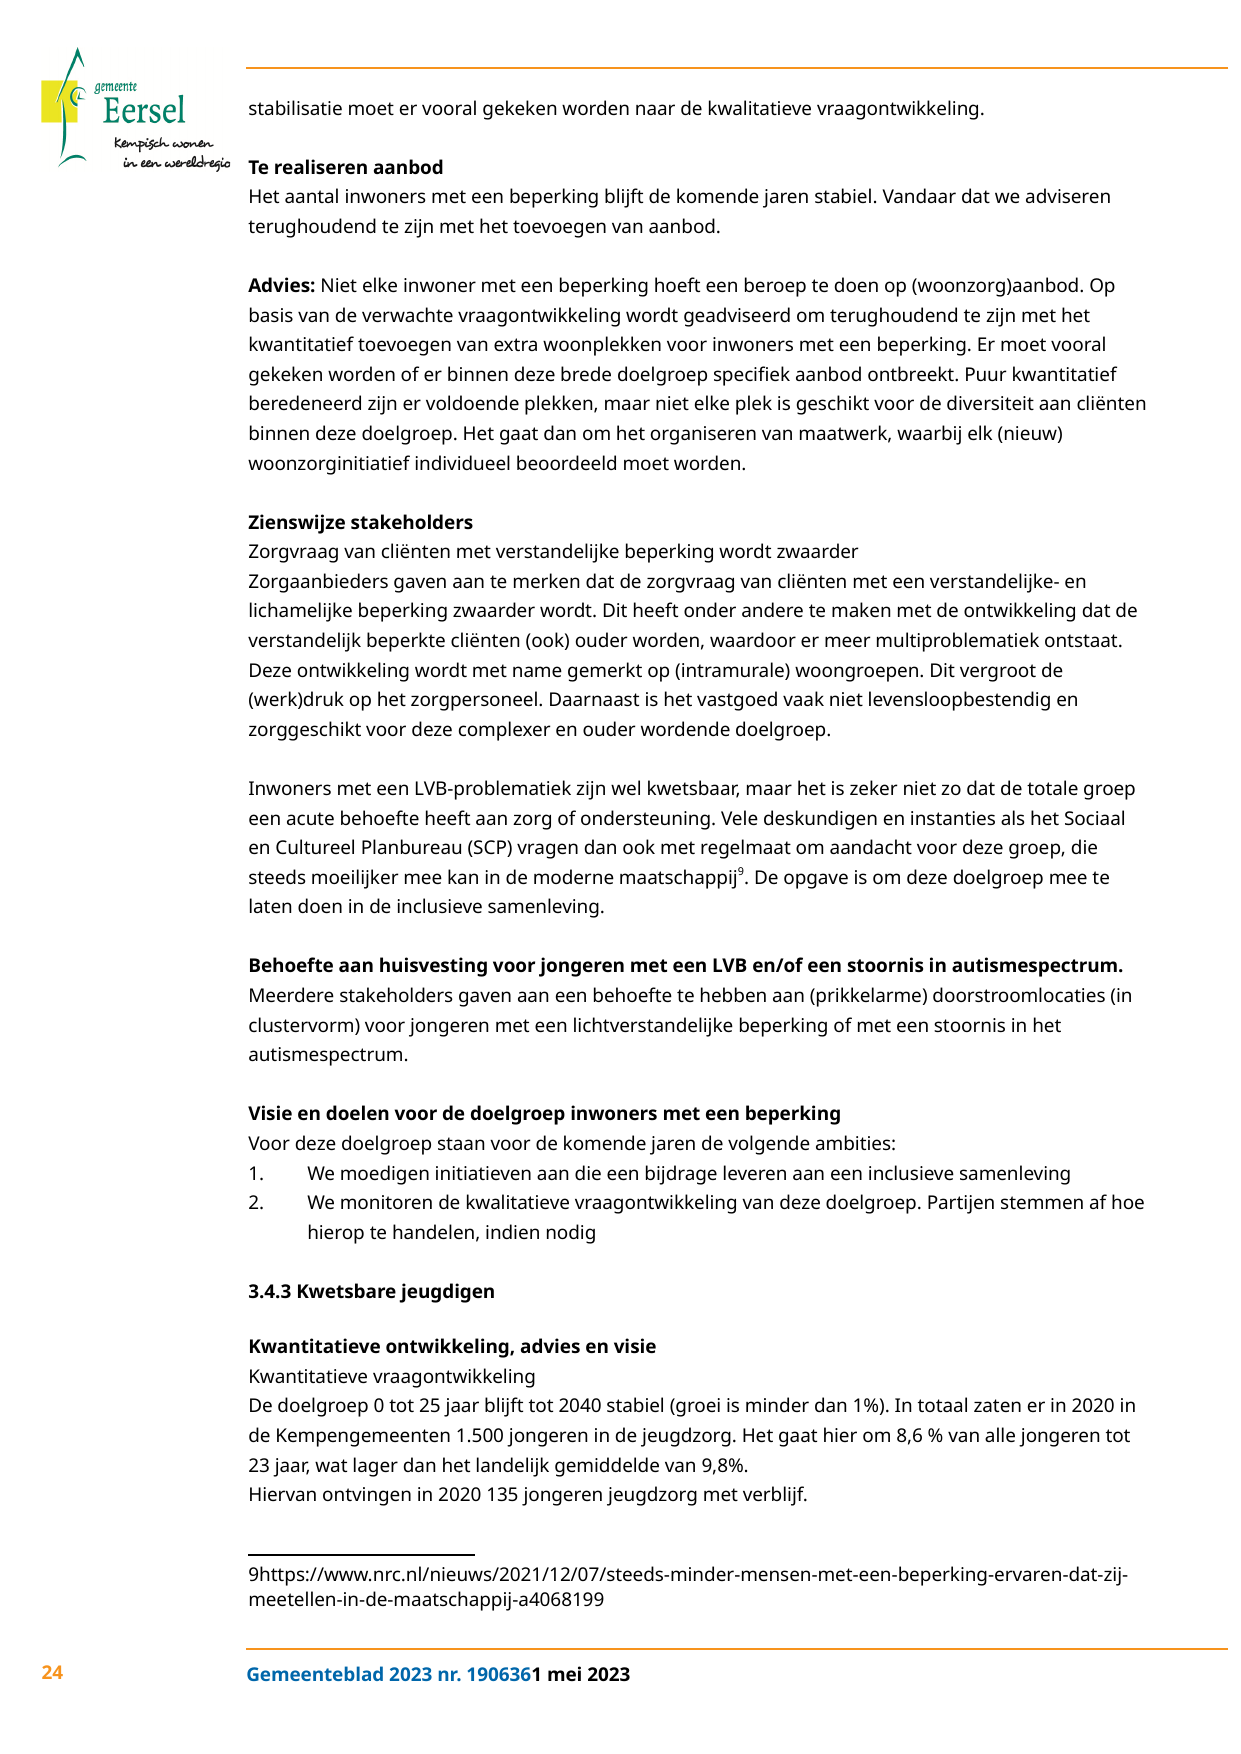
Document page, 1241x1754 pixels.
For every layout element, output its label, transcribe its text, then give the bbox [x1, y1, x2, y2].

text stabilisatie moet er vooral gekeken worden naar de kwalitatieve vraagontwikkeling. [248, 95, 1152, 121]
text De doelgroep 0 tot 25 jaar blijft tot 2040 stabiel (groei is minder dan 1%). In totaal zaten er in 2020 in de Kempengemeenten 1.500 jongeren in de jeugdzorg. Het gaat hier om 8,6 % van alle jongeren tot 23 jaar, wat lager dan het landelijk gemiddelde van 9,8%. [248, 1393, 1152, 1477]
text Het aantal inwoners met een beperking blijft de komende jaren stabiel. Vandaar dat we adviseren terughoudend te zijn met het toevoegen van aanbod. [248, 183, 1152, 239]
text Behoefte aan huisvesting voor jongeren met een LVB en/of een stoornis in autismespectrum. [248, 953, 1152, 978]
text 3.4.3 Kwetsbare jeugdigen [248, 1278, 1152, 1304]
text Hiervan ontvingen in 2020 135 jongeren jeugdzorg met verblijf. [248, 1481, 1152, 1507]
text Kwantitatieve vraagontwikkeling [248, 1363, 1152, 1389]
text Kwantitatieve ontwikkeling, advies en visie [248, 1333, 1152, 1359]
list We monitoren de kwalitatieve vraagontwikkeling van deze doelgroep. Partijen stemmen af hoe hierop te handelen, indien nodig [248, 1189, 1152, 1245]
list We moedigen initiatieven aan die een bijdrage leveren aan een inclusieve samenleving [248, 1160, 1152, 1186]
text Advies: Niet elke inwoner met een beperking hoeft een beroep te doen op (woonzorg)aanbod. Op basis van de verwachte vraagontwikkeling wordt geadviseerd om terughoudend te zijn met het kwantitatief toevoegen van extra woonplekken voor inwoners met een beperking. Er moet vooral gekeken worden of er binnen deze brede doelgroep specifiek aanbod ontbreekt. Puur kwantitatief beredeneerd zijn er voldoende plekken, maar niet elke plek is geschikt voor de diversiteit aan cliënten binnen deze doelgroep. Het gaat dan om het organiseren van maatwerk, waarbij elk (nieuw) woonzorginitiatief individueel beoordeeld moet worden. [248, 272, 1152, 476]
text Te realiseren aanbod [248, 154, 1152, 180]
text Meerdere stakeholders gaven aan een behoefte te hebben aan (prikkelarme) doorstroomlocaties (in clustervorm) voor jongeren met een lichtverstandelijke beperking of met een stoornis in het autismespectrum. [248, 982, 1152, 1067]
text Zorgaanbieders gaven aan te merken dat de zorgvraag van cliënten met een verstandelijke- en lichamelijke beperking zwaarder wordt. Dit heeft onder andere te maken met de ontwikkeling dat de verstandelijk beperkte cliënten (ook) ouder worden, waardoor er meer multiproblematiek ontstaat. Deze ontwikkeling wordt met name gemerkt op (intramurale) woongroepen. Dit vergroot de (werk)druk op het zorgpersoneel. Daarnaast is het vastgoed vaak niet levensloopbestendig en zorggeschikt voor deze complexer en ouder wordende doelgroep. [248, 568, 1152, 742]
picture [41, 47, 231, 172]
text https://www.nrc.nl/nieuws/2021/12/07/steeds-minder-mensen-met-een-beperking-ervaren-dat-zij-meetellen-in-de-maatschappij-a4068199 [248, 1561, 1152, 1612]
text Voor deze doelgroep staan voor de komende jaren de volgende ambities: [248, 1130, 1152, 1156]
text Zienswijze stakeholders [248, 509, 1152, 535]
text Zorgvraag van cliënten met verstandelijke beperking wordt zwaarder [248, 538, 1152, 564]
text Inwoners met een LVB-problematiek zijn wel kwetsbaar, maar het is zeker niet zo dat de totale groep een acute behoefte heeft aan zorg of ondersteuning. Vele deskundigen en instanties als het Sociaal en Cultureel Planbureau (SCP) vragen dan ook met regelmaat om aandacht voor deze groep, die steeds moeilijker mee kan in de moderne maatschappij. De opgave is om deze doelgroep mee te laten doen in de inclusieve samenleving. [248, 775, 1152, 919]
text Visie en doelen voor de doelgroep inwoners met een beperking [248, 1101, 1152, 1126]
